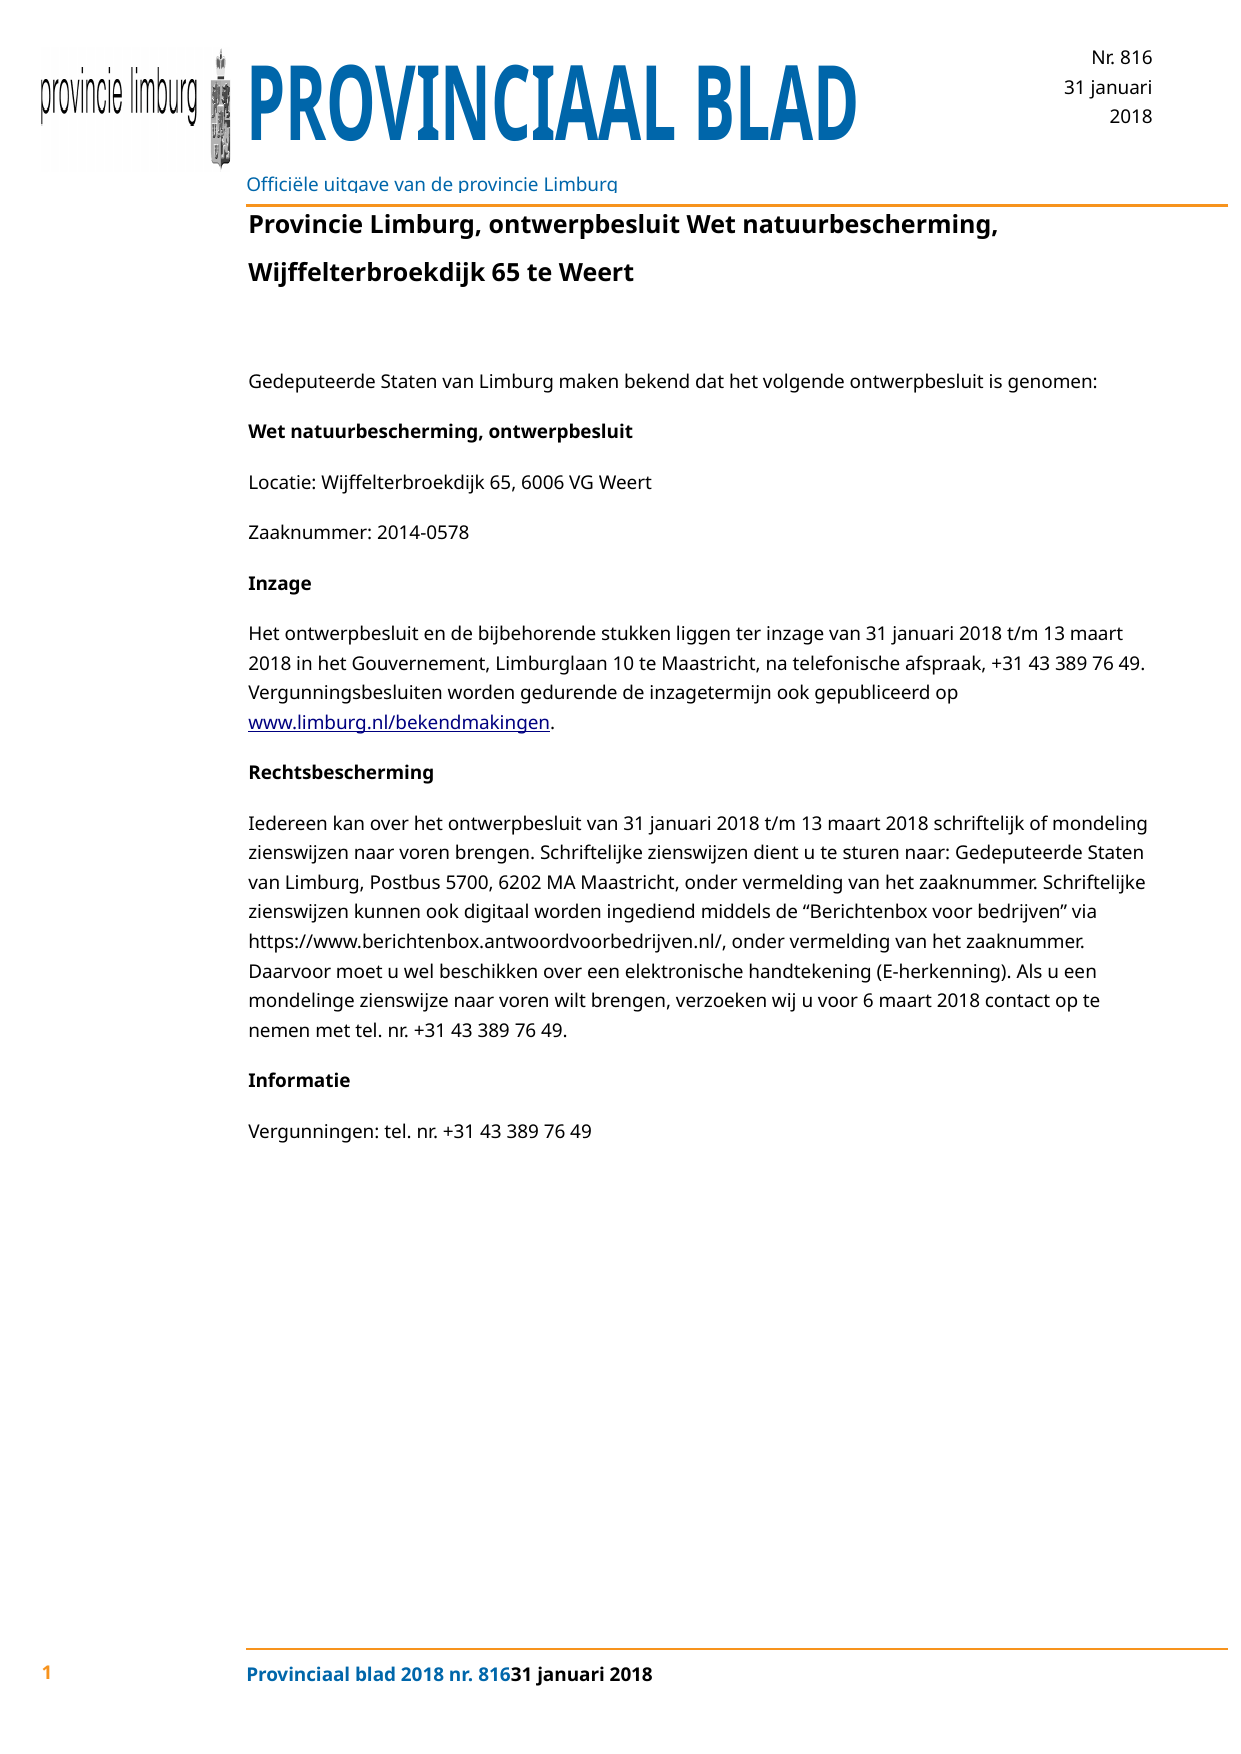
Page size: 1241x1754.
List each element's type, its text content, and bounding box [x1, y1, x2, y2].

text Informatie [248, 1067, 1152, 1093]
text Wet natuurbescherming, ontwerpbesluit [248, 419, 1152, 444]
text Het ontwerpbesluit en de bijbehorende stukken liggen ter inzage van 31 januari 2018 t/m 13 maart 2018 in het Gouvernement, Limburglaan 10 te Maastricht, na telefonische afspraak, +31 43 389 76 49. Vergunningsbesluiten worden gedurende de inzagetermijn ook gepubliceerd op www.limburg.nl/bekendmakingen. [248, 620, 1152, 735]
text Zaaknummer: 2014-0578 [248, 519, 1152, 545]
text Gedeputeerde Staten van Limburg maken bekend dat het volgende ontwerpbesluit is genomen: [248, 368, 1152, 394]
text Vergunningen: tel. nr. +31 43 389 76 49 [248, 1118, 1152, 1144]
picture [41, 47, 231, 172]
text Locatie: Wijffelterbroekdijk 65, 6006 VG Weert [248, 469, 1152, 495]
text Iedereen kan over het ontwerpbesluit van 31 januari 2018 t/m 13 maart 2018 schriftelijk of mondeling zienswijzen naar voren brengen. Schriftelijke zienswijzen dient u te sturen naar: Gedeputeerde Staten van Limburg, Postbus 5700, 6202 MA Maastricht, onder vermelding van het zaaknummer. Schriftelijke zienswijzen kunnen ook digitaal worden ingediend middels de “Berichtenbox voor bedrijven” via https://www.berichtenbox.antwoordvoorbedrijven.nl/, onder vermelding van het zaaknummer. Daarvoor moet u wel beschikken over een elektronische handtekening (E-herkenning). Als u een mondelinge zienswijze naar voren wilt brengen, verzoeken wij u voor 6 maart 2018 contact op te nemen met tel. nr. +31 43 389 76 49. [248, 810, 1152, 1043]
text Provincie Limburg, ontwerpbesluit Wet natuurbescherming, Wijffelterbroekdijk 65 te Weert [248, 207, 1152, 288]
text Rechtsbescherming [248, 759, 1152, 785]
text Inzage [248, 570, 1152, 596]
